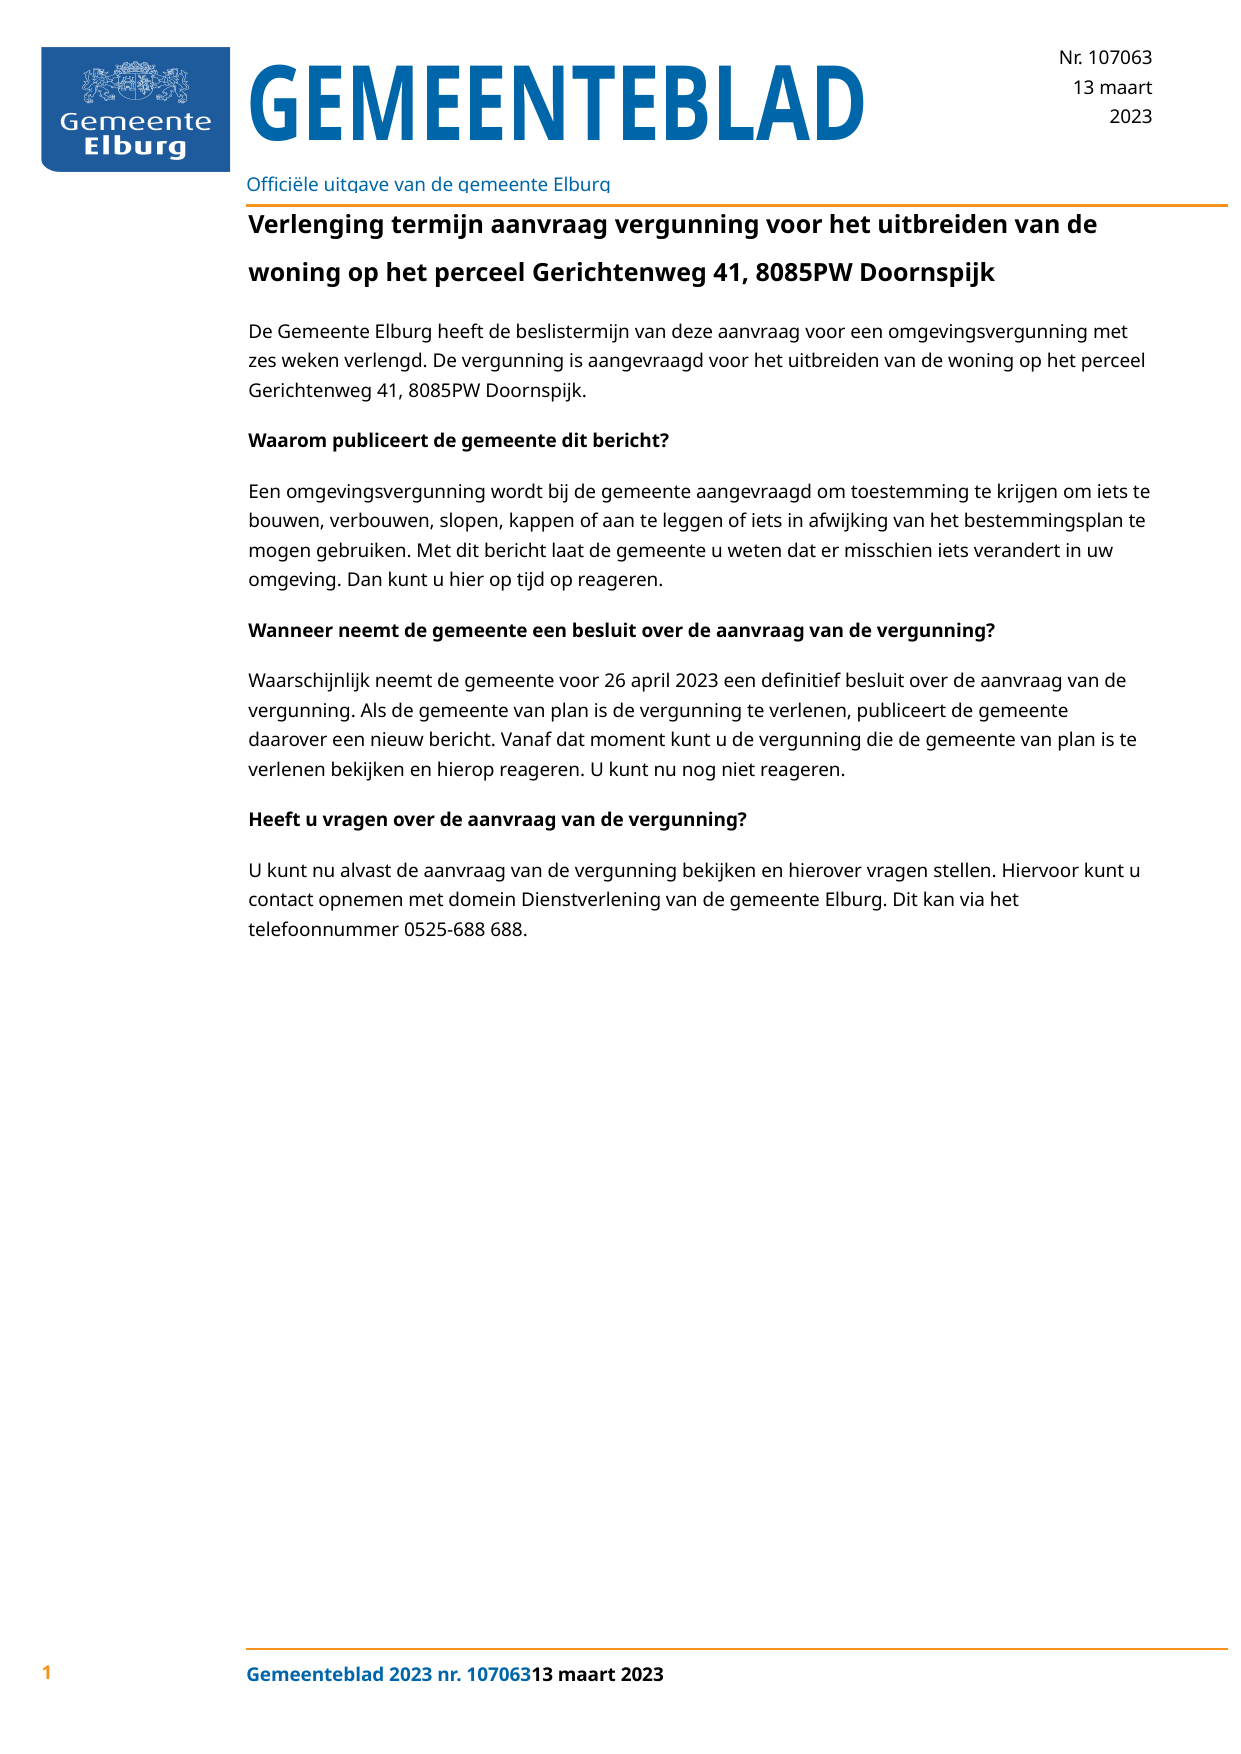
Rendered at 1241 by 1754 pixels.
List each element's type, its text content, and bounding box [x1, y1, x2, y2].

text Wanneer neemt de gemeente een besluit over de aanvraag van de vergunning? [248, 617, 1152, 643]
text Waarom publiceert de gemeente dit bericht? [248, 427, 1152, 453]
text Verlenging termijn aanvraag vergunning voor het uitbreiden van de woning op het perceel Gerichtenweg 41, 8085PW Doornspijk [248, 207, 1152, 288]
text De Gemeente Elburg heeft de beslistermijn van deze aanvraag voor een omgevingsvergunning met zes weken verlengd. De vergunning is aangevraagd voor het uitbreiden van de woning op het perceel Gerichtenweg 41, 8085PW Doornspijk. [248, 318, 1152, 403]
text Een omgevingsvergunning wordt bij de gemeente aangevraagd om toestemming te krijgen om iets te bouwen, verbouwen, slopen, kappen of aan te leggen of iets in afwijking van het bestemmingsplan te mogen gebruiken. Met dit bericht laat de gemeente u weten dat er misschien iets verandert in uw omgeving. Dan kunt u hier op tijd op reageren. [248, 478, 1152, 592]
text Heeft u vragen over de aanvraag van de vergunning? [248, 807, 1152, 832]
text U kunt nu alvast de aanvraag van de vergunning bekijken en hierover vragen stellen. Hiervoor kunt u contact opnemen met domein Dienstverlening van de gemeente Elburg. Dit kan via het telefoonnummer 0525-688 688. [248, 857, 1152, 942]
text Waarschijnlijk neemt de gemeente voor 26 april 2023 een definitief besluit over de aanvraag van de vergunning. Als de gemeente van plan is de vergunning te verlenen, publiceert de gemeente daarover een nieuw bericht. Vanaf dat moment kunt u de vergunning die de gemeente van plan is te verlenen bekijken en hierop reageren. U kunt nu nog niet reageren. [248, 667, 1152, 782]
picture [41, 47, 231, 172]
